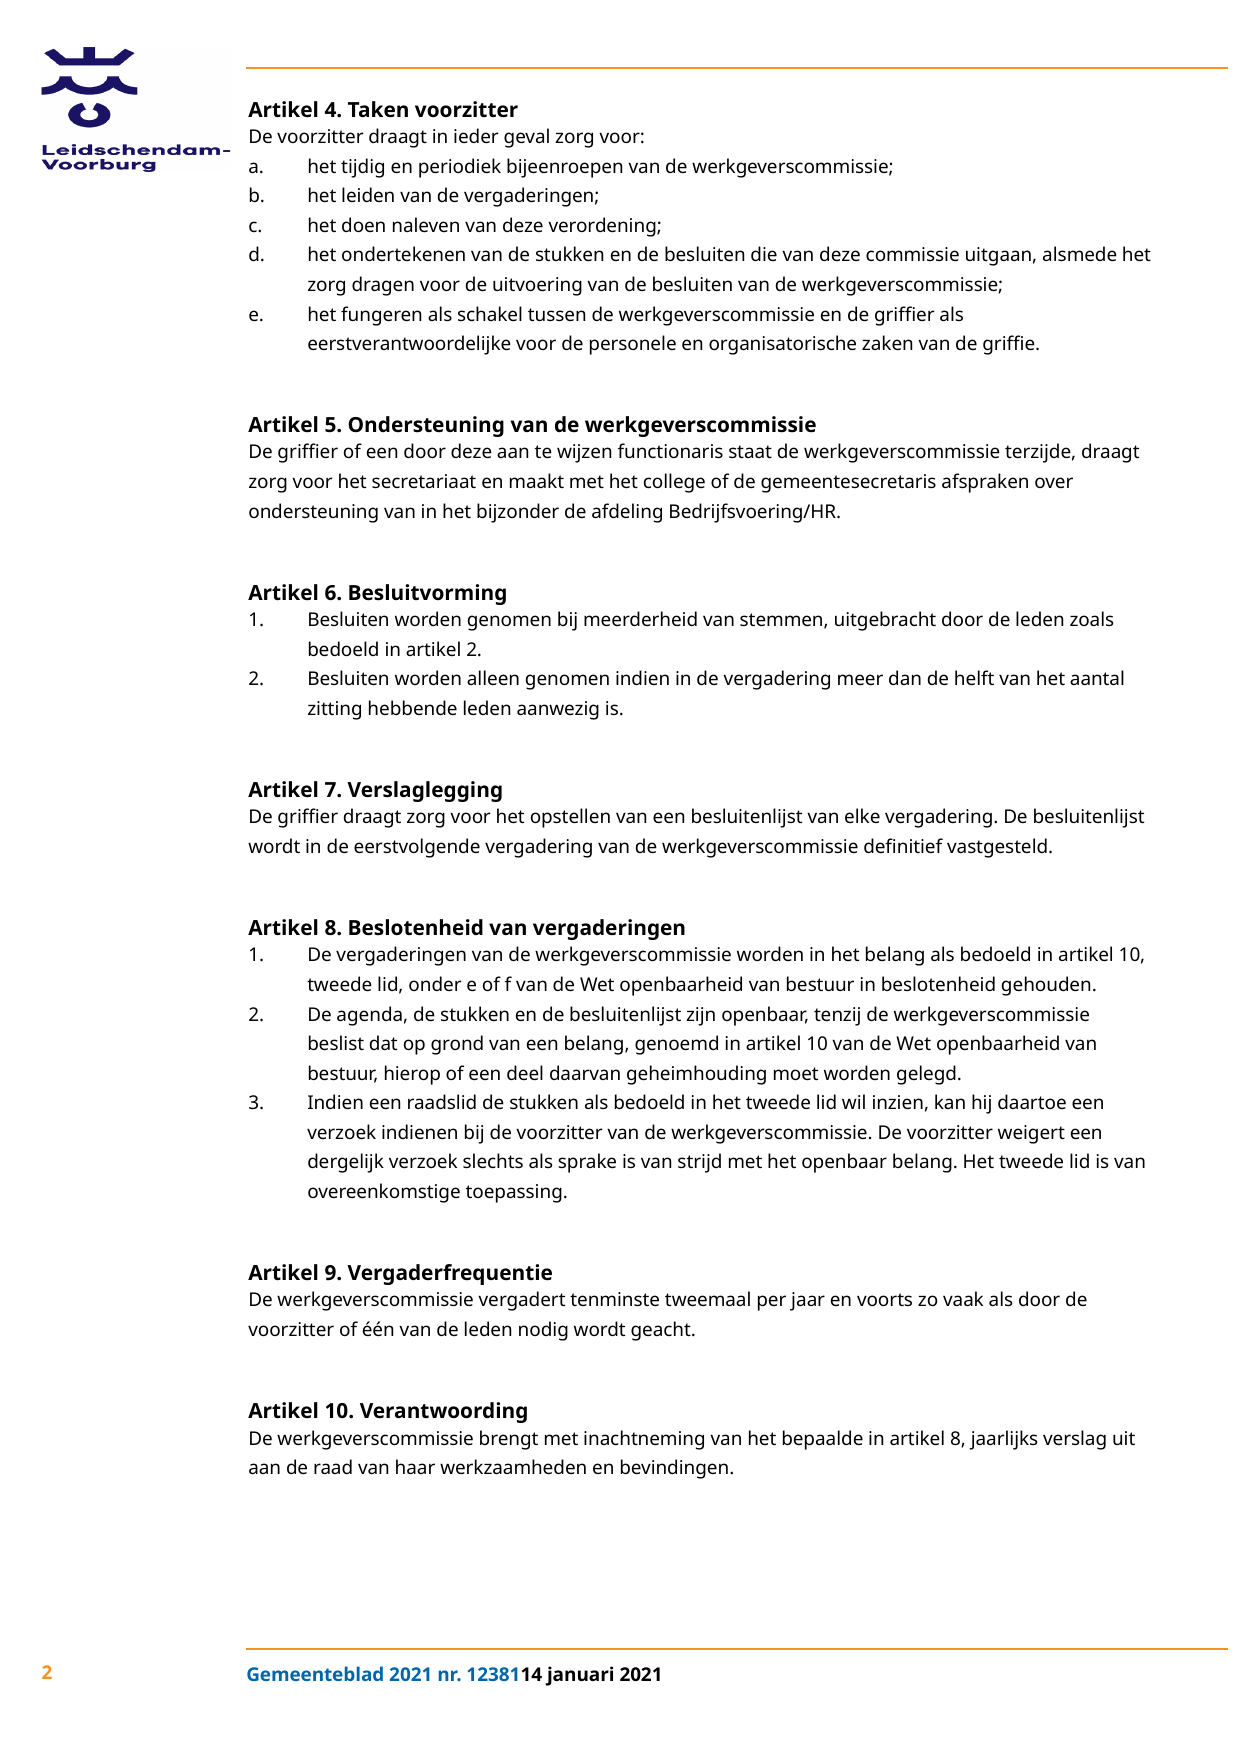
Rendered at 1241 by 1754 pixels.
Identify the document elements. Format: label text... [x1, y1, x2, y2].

list Besluiten worden alleen genomen indien in de vergadering meer dan de helft van het aantal zitting hebbende leden aanwezig is. [248, 666, 1152, 721]
text De werkgeverscommissie vergadert tenminste tweemaal per jaar en voorts zo vaak als door de voorzitter of één van de leden nodig wordt geacht. [248, 1287, 1152, 1342]
list Besluiten worden genomen bij meerderheid van stemmen, uitgebracht door de leden zoals bedoeld in artikel 2. [248, 606, 1152, 662]
list Indien een raadslid de stukken als bedoeld in het tweede lid wil inzien, kan hij daartoe een verzoek indienen bij de voorzitter van de werkgeverscommissie. De voorzitter weigert een dergelijk verzoek slechts als sprake is van strijd met het openbaar belang. Het tweede lid is van overeenkomstige toepassing. [248, 1089, 1152, 1204]
list het leiden van de vergaderingen; [248, 182, 1152, 208]
list het doen naleven van deze verordening; [248, 212, 1152, 238]
text Artikel 6. Besluitvorming [248, 578, 1152, 606]
text De werkgeverscommissie brengt met inachtneming van het bepaalde in artikel 8, jaarlijks verslag uit aan de raad van haar werkzaamheden en bevindingen. [248, 1425, 1152, 1480]
text Artikel 7. Verslaglegging [248, 775, 1152, 803]
list De vergaderingen van de werkgeverscommissie worden in het belang als bedoeld in artikel 10, tweede lid, onder e of f van de Wet openbaarheid van bestuur in beslotenheid gehouden. [248, 942, 1152, 997]
list het tijdig en periodiek bijeenroepen van de werkgeverscommissie; [248, 153, 1152, 178]
text Artikel 5. Ondersteuning van de werkgeverscommissie [248, 410, 1152, 439]
list het ondertekenen van de stukken en de besluiten die van deze commissie uitgaan, alsmede het zorg dragen voor de uitvoering van de besluiten van de werkgeverscommissie; [248, 242, 1152, 297]
list het fungeren als schakel tussen de werkgeverscommissie en de griffier als eerstverantwoordelijke voor de personele en organisatorische zaken van de griffie. [248, 301, 1152, 356]
text De griffier of een door deze aan te wijzen functionaris staat de werkgeverscommissie terzijde, draagt zorg voor het secretariaat en maakt met het college of de gemeentesecretaris afspraken over ondersteuning van in het bijzonder de afdeling Bedrijfsvoering/HR. [248, 439, 1152, 524]
text Artikel 8. Beslotenheid van vergaderingen [248, 913, 1152, 942]
text De griffier draagt zorg voor het opstellen van een besluitenlijst van elke vergadering. De besluitenlijst wordt in de eerstvolgende vergadering van de werkgeverscommissie definitief vastgesteld. [248, 803, 1152, 859]
list De agenda, de stukken en de besluitenlijst zijn openbaar, tenzij de werkgeverscommissie beslist dat op grond van een belang, genoemd in artikel 10 van de Wet openbaarheid van bestuur, hierop of een deel daarvan geheimhouding moet worden gelegd. [248, 1001, 1152, 1086]
picture [41, 47, 231, 172]
text Artikel 9. Vergaderfrequentie [248, 1258, 1152, 1287]
text De voorzitter draagt in ieder geval zorg voor: [248, 123, 1152, 149]
text Artikel 4. Taken voorzitter [248, 95, 1152, 123]
text Artikel 10. Verantwoording [248, 1396, 1152, 1425]
